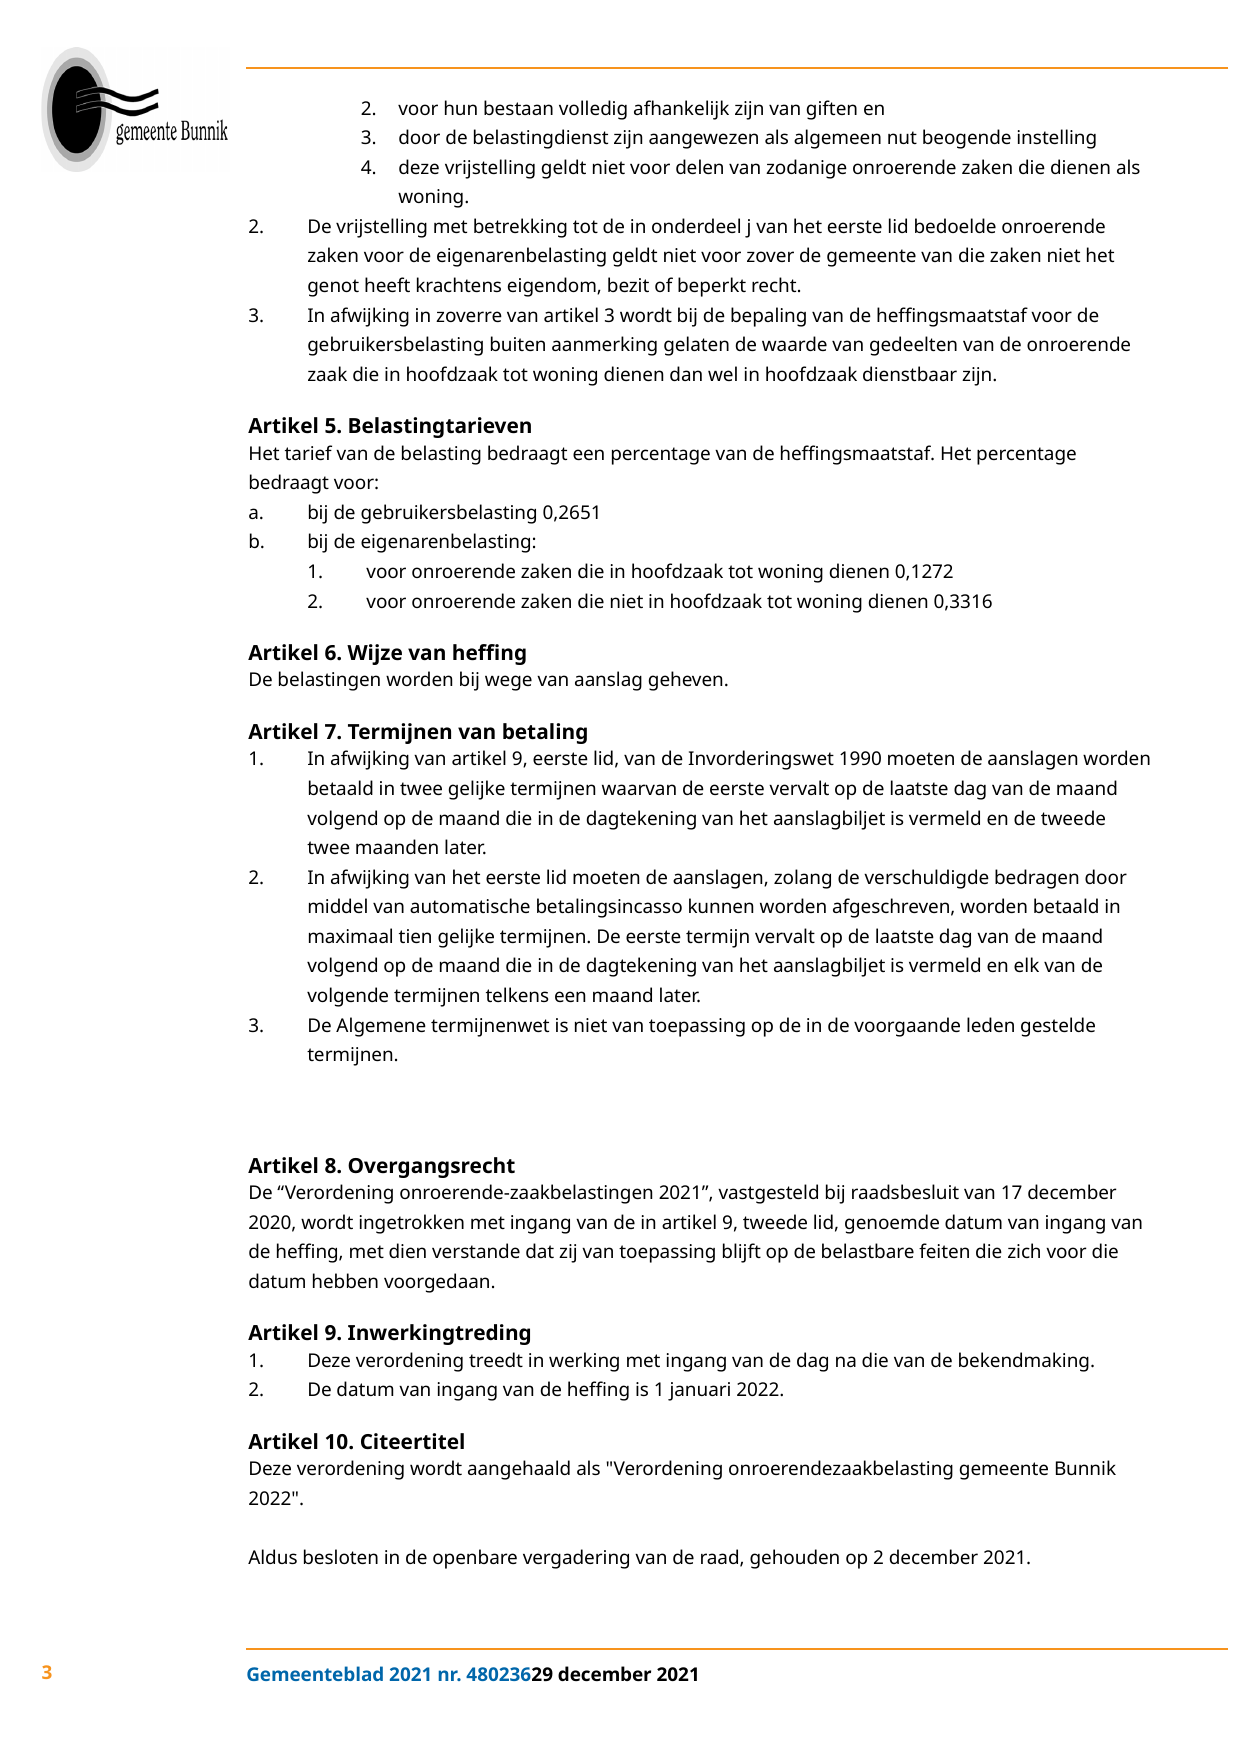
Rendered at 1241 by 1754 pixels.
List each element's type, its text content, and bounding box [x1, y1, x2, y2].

list bij de eigenarenbelasting: [248, 529, 1152, 554]
text Artikel 7. Termijnen van betaling [248, 717, 1152, 746]
list In afwijking van het eerste lid moeten de aanslagen, zolang de verschuldigde bedragen door middel van automatische betalingsincasso kunnen worden afgeschreven, worden betaald in maximaal tien gelijke termijnen. De eerste termijn vervalt op de laatste dag van de maand volgend op de maand die in de dagtekening van het aanslagbiljet is vermeld en elk van de volgende termijnen telkens een maand later. [248, 864, 1152, 1008]
text Artikel 10. Citeertitel [248, 1427, 1152, 1455]
text Het tarief van de belasting bedraagt een percentage van de heffingsmaatstaf. Het percentage bedraagt voor: [248, 440, 1152, 495]
list deze vrijstelling geldt niet voor delen van zodanige onroerende zaken die dienen als woning. [361, 154, 1152, 209]
text Deze verordening wordt aangehaald als "Verordening onroerendezaakbelasting gemeente Bunnik 2022". [248, 1455, 1152, 1511]
list De Algemene termijnenwet is niet van toepassing op de in de voorgaande leden gestelde termijnen. [248, 1012, 1152, 1067]
list voor onroerende zaken die niet in hoofdzaak tot woning dienen 0,3316 [307, 588, 1152, 613]
list In afwijking van artikel 9, eerste lid, van de Invorderingswet 1990 moeten de aanslagen worden betaald in twee gelijke termijnen waarvan de eerste vervalt op de laatste dag van de maand volgend op de maand die in de dagtekening van het aanslagbiljet is vermeld en de tweede twee maanden later. [248, 746, 1152, 860]
picture [41, 47, 231, 172]
text Aldus besloten in de openbare vergadering van de raad, gehouden op 2 december 2021. [248, 1544, 1152, 1570]
list Deze verordening treedt in werking met ingang van de dag na die van de bekendmaking. [248, 1347, 1152, 1373]
text Artikel 6. Wijze van heffing [248, 638, 1152, 667]
text Artikel 5. Belastingtarieven [248, 411, 1152, 440]
text De “Verordening onroerende-zaakbelastingen 2021”, vastgesteld bij raadsbesluit van 17 december 2020, wordt ingetrokken met ingang van de in artikel 9, tweede lid, genoemde datum van ingang van de heffing, met dien verstande dat zij van toepassing blijft op de belastbare feiten die zich voor die datum hebben voorgedaan. [248, 1179, 1152, 1294]
list De vrijstelling met betrekking tot de in onderdeel j van het eerste lid bedoelde onroerende zaken voor de eigenarenbelasting geldt niet voor zover de gemeente van die zaken niet het genot heeft krachtens eigendom, bezit of beperkt recht. [248, 213, 1152, 298]
text Artikel 8. Overgangsrecht [248, 1151, 1152, 1179]
text De belastingen worden bij wege van aanslag geheven. [248, 667, 1152, 692]
list voor onroerende zaken die in hoofdzaak tot woning dienen 0,1272 [307, 558, 1152, 584]
list door de belastingdienst zijn aangewezen als algemeen nut beogende instelling [361, 124, 1152, 150]
text Artikel 9. Inwerkingtreding [248, 1318, 1152, 1347]
list De datum van ingang van de heffing is 1 januari 2022. [248, 1377, 1152, 1402]
list bij de gebruikersbelasting 0,2651 [248, 499, 1152, 525]
list In afwijking in zoverre van artikel 3 wordt bij de bepaling van de heffingsmaatstaf voor de gebruikersbelasting buiten aanmerking gelaten de waarde van gedeelten van de onroerende zaak die in hoofdzaak tot woning dienen dan wel in hoofdzaak dienstbaar zijn. [248, 302, 1152, 387]
list voor hun bestaan volledig afhankelijk zijn van giften en [361, 95, 1152, 121]
